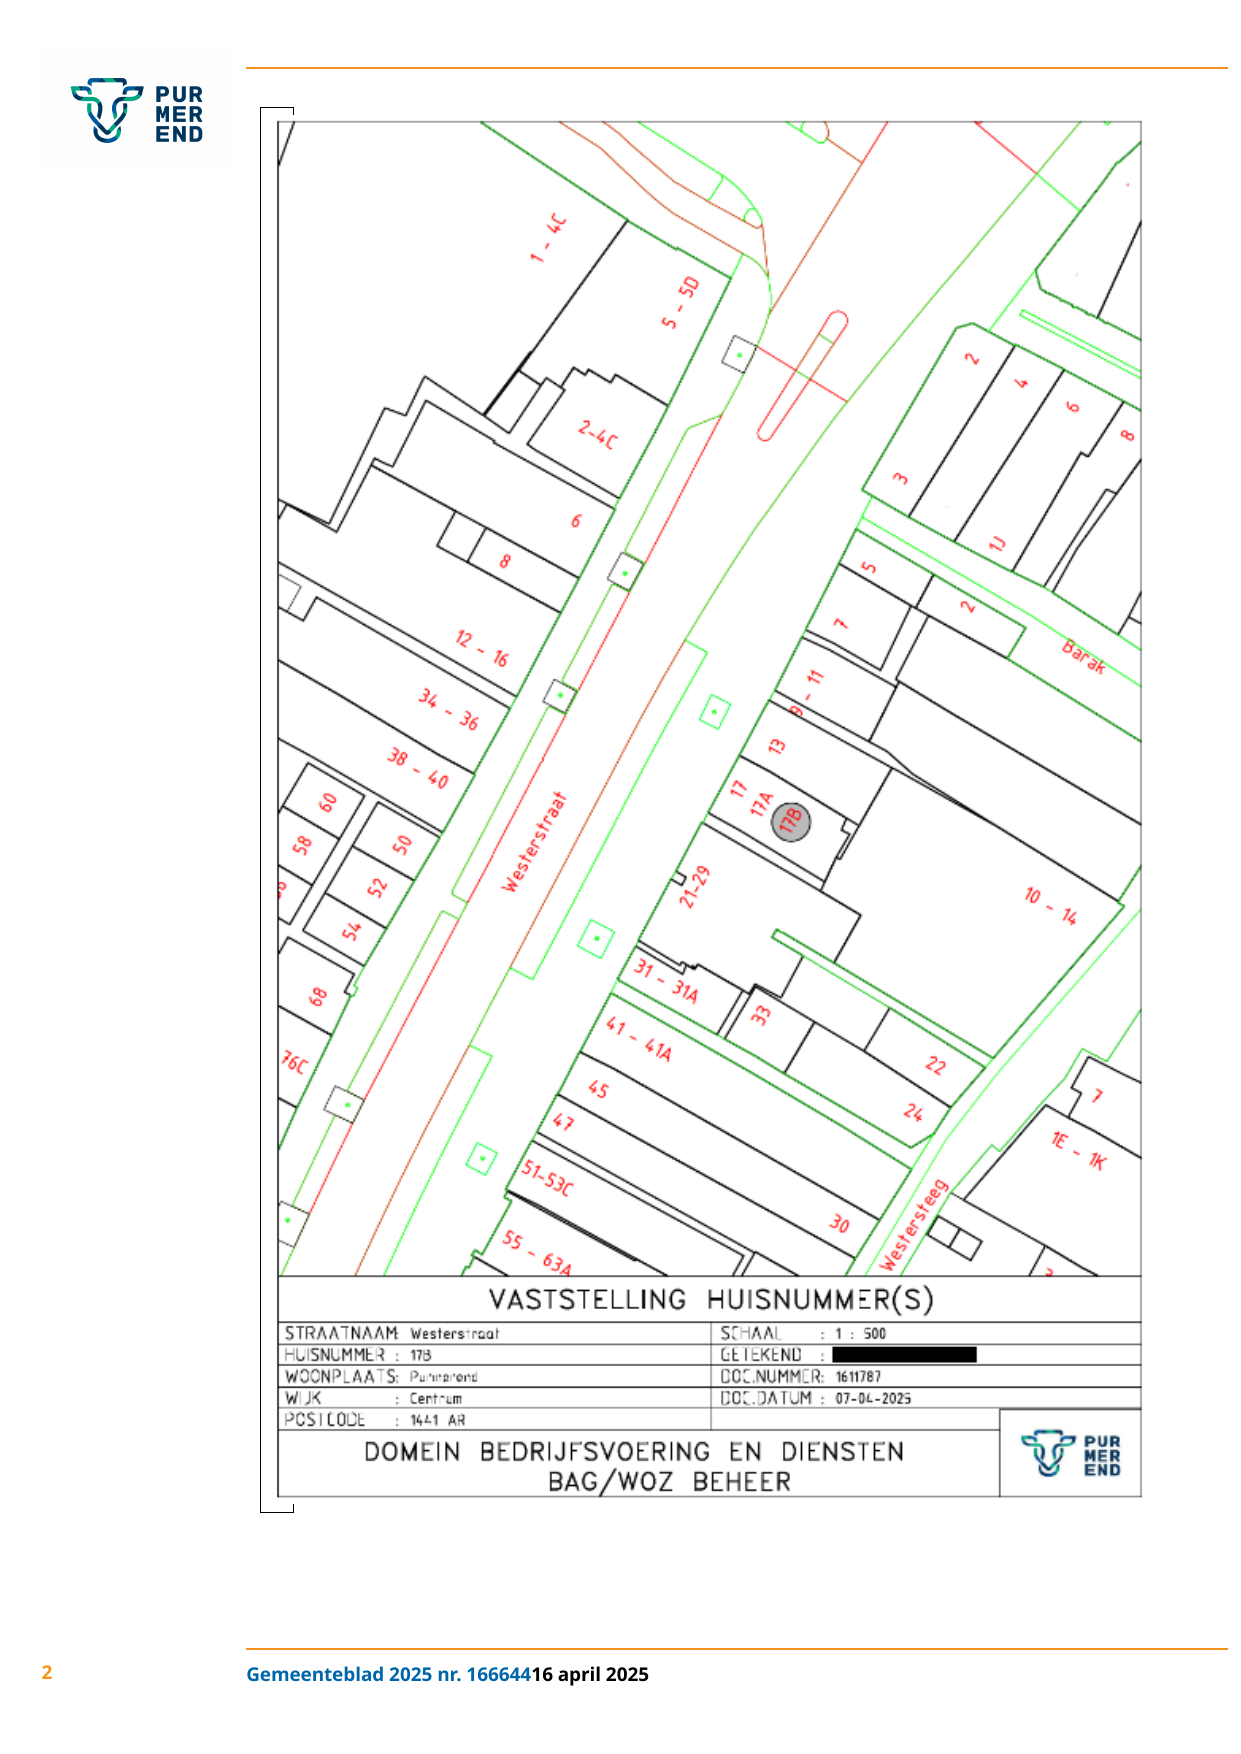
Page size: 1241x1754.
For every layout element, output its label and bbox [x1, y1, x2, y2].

picture [268, 115, 1150, 1504]
picture [41, 47, 231, 172]
